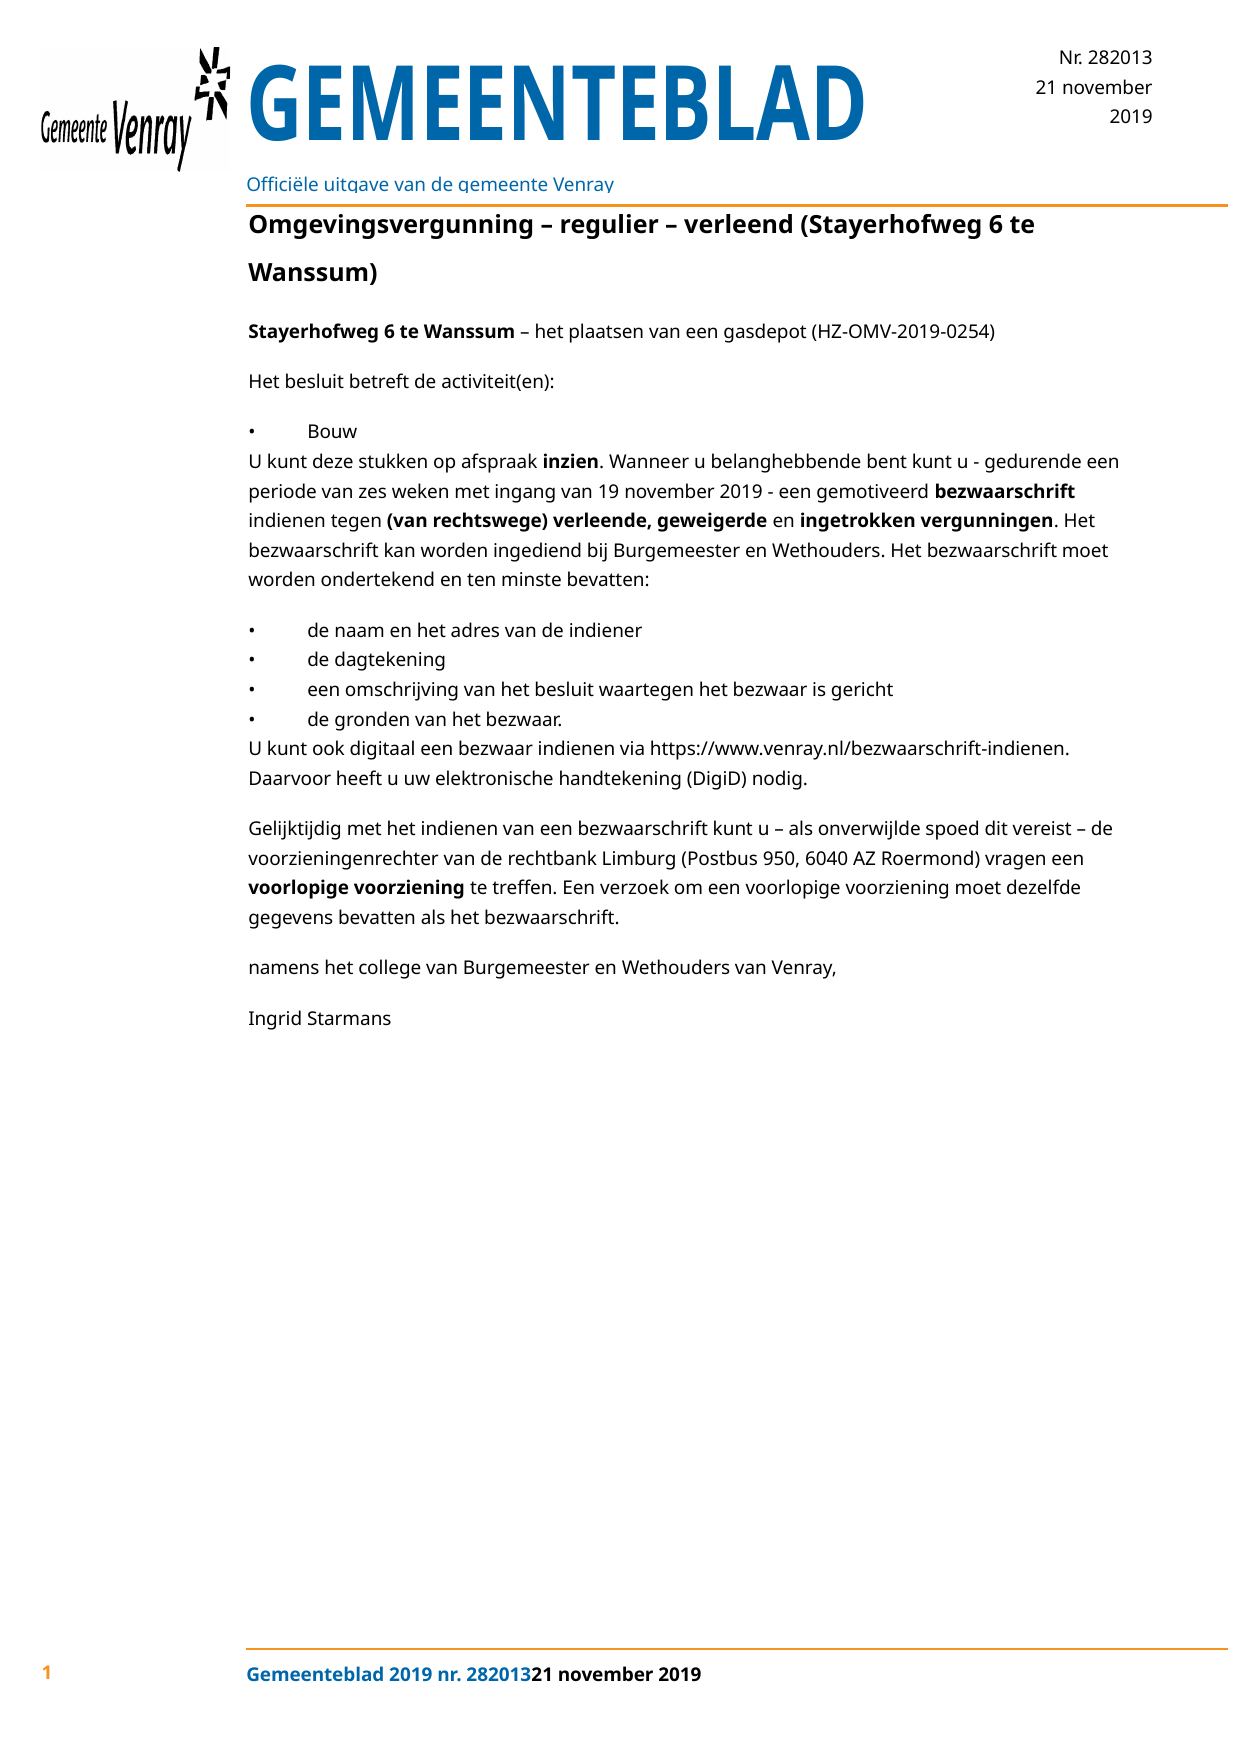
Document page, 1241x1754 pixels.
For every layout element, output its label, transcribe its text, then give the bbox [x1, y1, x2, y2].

text Het besluit betreft de activiteit(en): [248, 368, 1152, 394]
text Ingrid Starmans [248, 1005, 1152, 1031]
text Omgevingsvergunning – regulier – verleend (Stayerhofweg 6 te Wanssum) [248, 207, 1152, 288]
picture [41, 47, 231, 172]
list de dagtekening [248, 647, 1152, 672]
list de gronden van het bezwaar. [248, 706, 1152, 732]
list Bouw [248, 419, 1152, 444]
list de naam en het adres van de indiener [248, 617, 1152, 643]
text U kunt ook digitaal een bezwaar indienen via https://www.venray.nl/bezwaarschrift-indienen. Daarvoor heeft u uw elektronische handtekening (DigiD) nodig. [248, 735, 1152, 791]
text namens het college van Burgemeester en Wethouders van Venray, [248, 954, 1152, 980]
list een omschrijving van het besluit waartegen het bezwaar is gericht [248, 676, 1152, 702]
text Gelijktijdig met het indienen van een bezwaarschrift kunt u – als onverwijlde spoed dit vereist – de voorzieningenrechter van de rechtbank Limburg (Postbus 950, 6040 AZ Roermond) vragen een voorlopige voorziening te treffen. Een verzoek om een voorlopige voorziening moet dezelfde gegevens bevatten als het bezwaarschrift. [248, 815, 1152, 930]
text U kunt deze stukken op afspraak inzien. Wanneer u belanghebbende bent kunt u - gedurende een periode van zes weken met ingang van 19 november 2019 - een gemotiveerd bezwaarschrift indienen tegen (van rechtswege) verleende, geweigerde en ingetrokken vergunningen. Het bezwaarschrift kan worden ingediend bij Burgemeester en Wethouders. Het bezwaarschrift moet worden ondertekend en ten minste bevatten: [248, 448, 1152, 592]
text Stayerhofweg 6 te Wanssum – het plaatsen van een gasdepot (HZ-OMV-2019-0254) [248, 318, 1152, 344]
